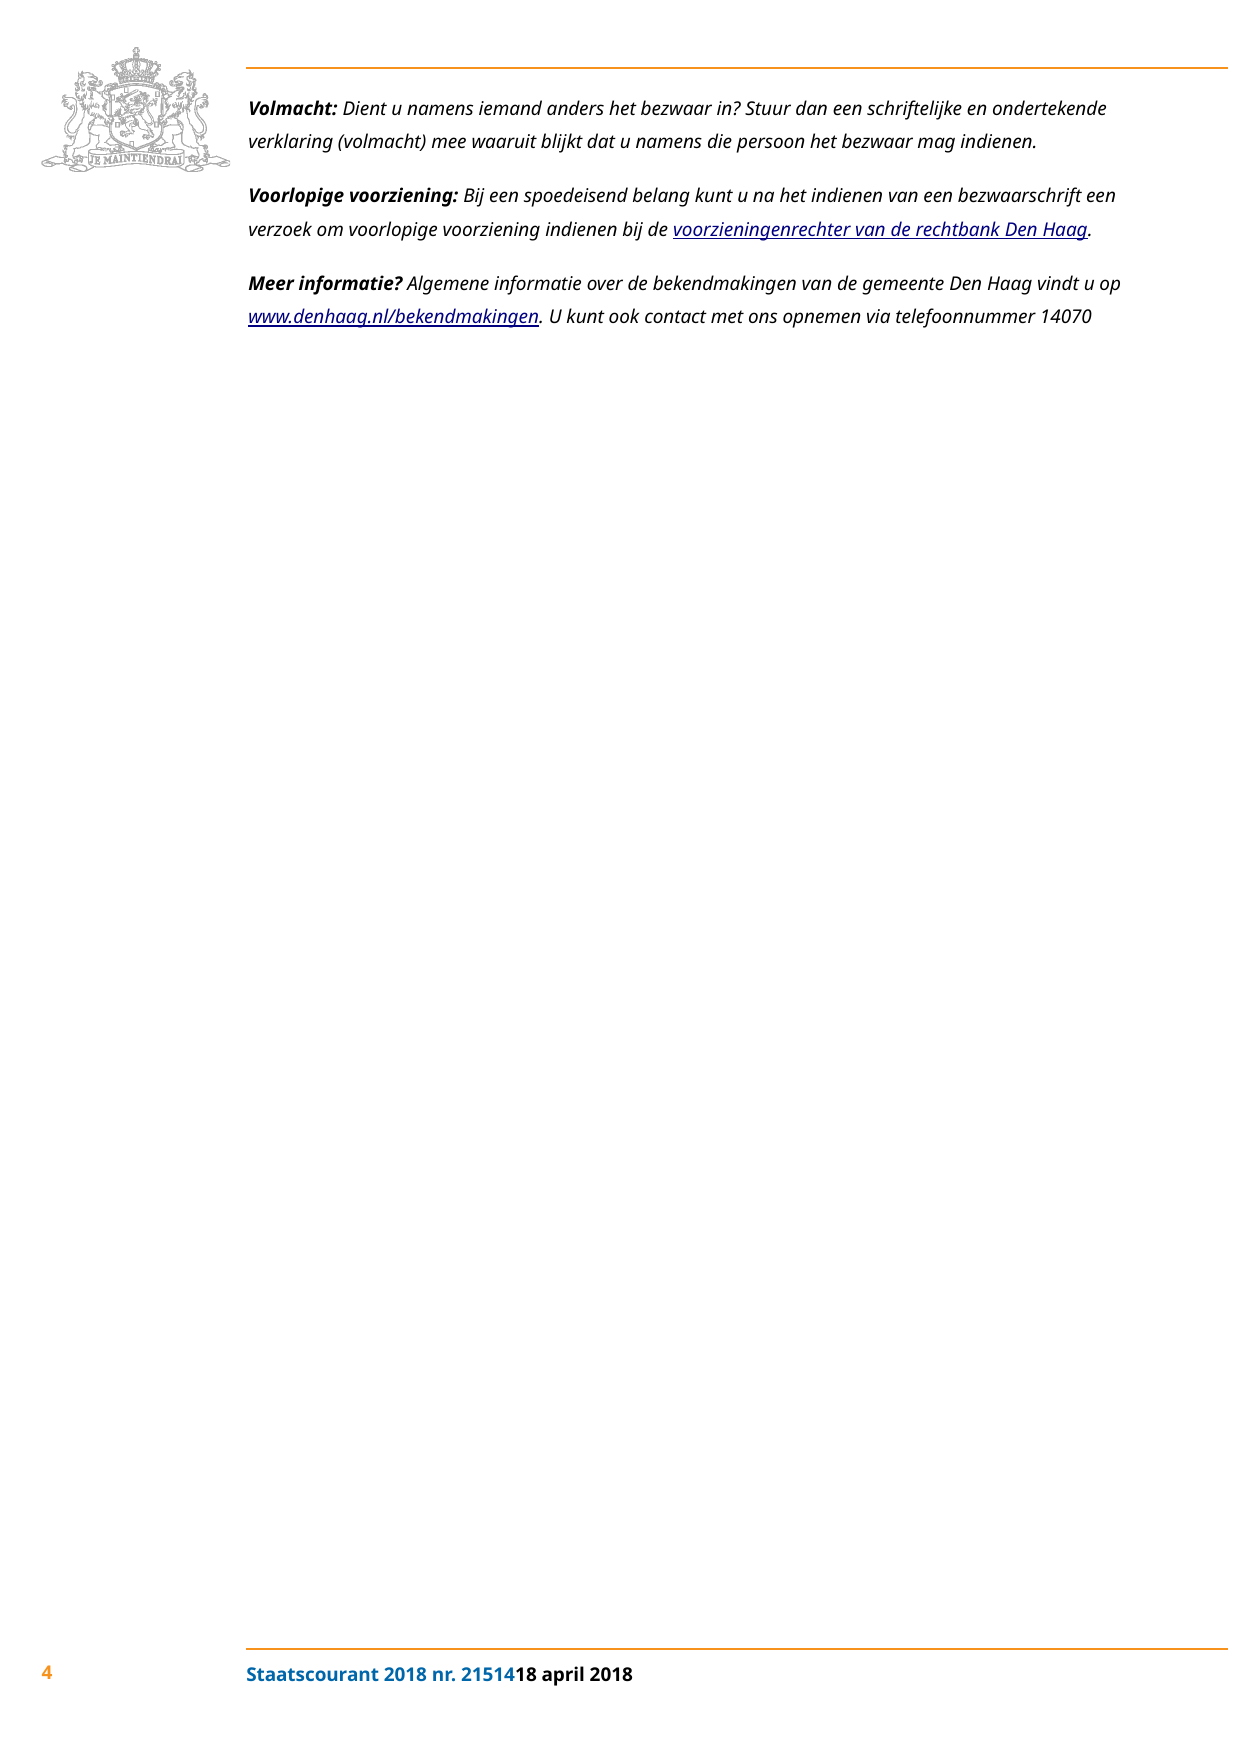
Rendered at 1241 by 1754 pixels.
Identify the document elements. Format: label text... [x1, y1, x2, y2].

picture [41, 47, 231, 172]
text Volmacht: Dient u namens iemand anders het bezwaar in? Stuur dan een schriftelijke en ondertekende verklaring (volmacht) mee waaruit blijkt dat u namens die persoon het bezwaar mag indienen. [248, 95, 1152, 154]
text Meer informatie? Algemene informatie over de bekendmakingen van de gemeente Den Haag vindt u op www.denhaag.nl/bekendmakingen. U kunt ook contact met ons opnemen via telefoonnummer 14070 [248, 270, 1152, 329]
text Voorlopige voorziening: Bij een spoedeisend belang kunt u na het indienen van een bezwaarschrift een verzoek om voorlopige voorziening indienen bij de voorzieningenrechter van de rechtbank Den Haag. [248, 182, 1152, 241]
